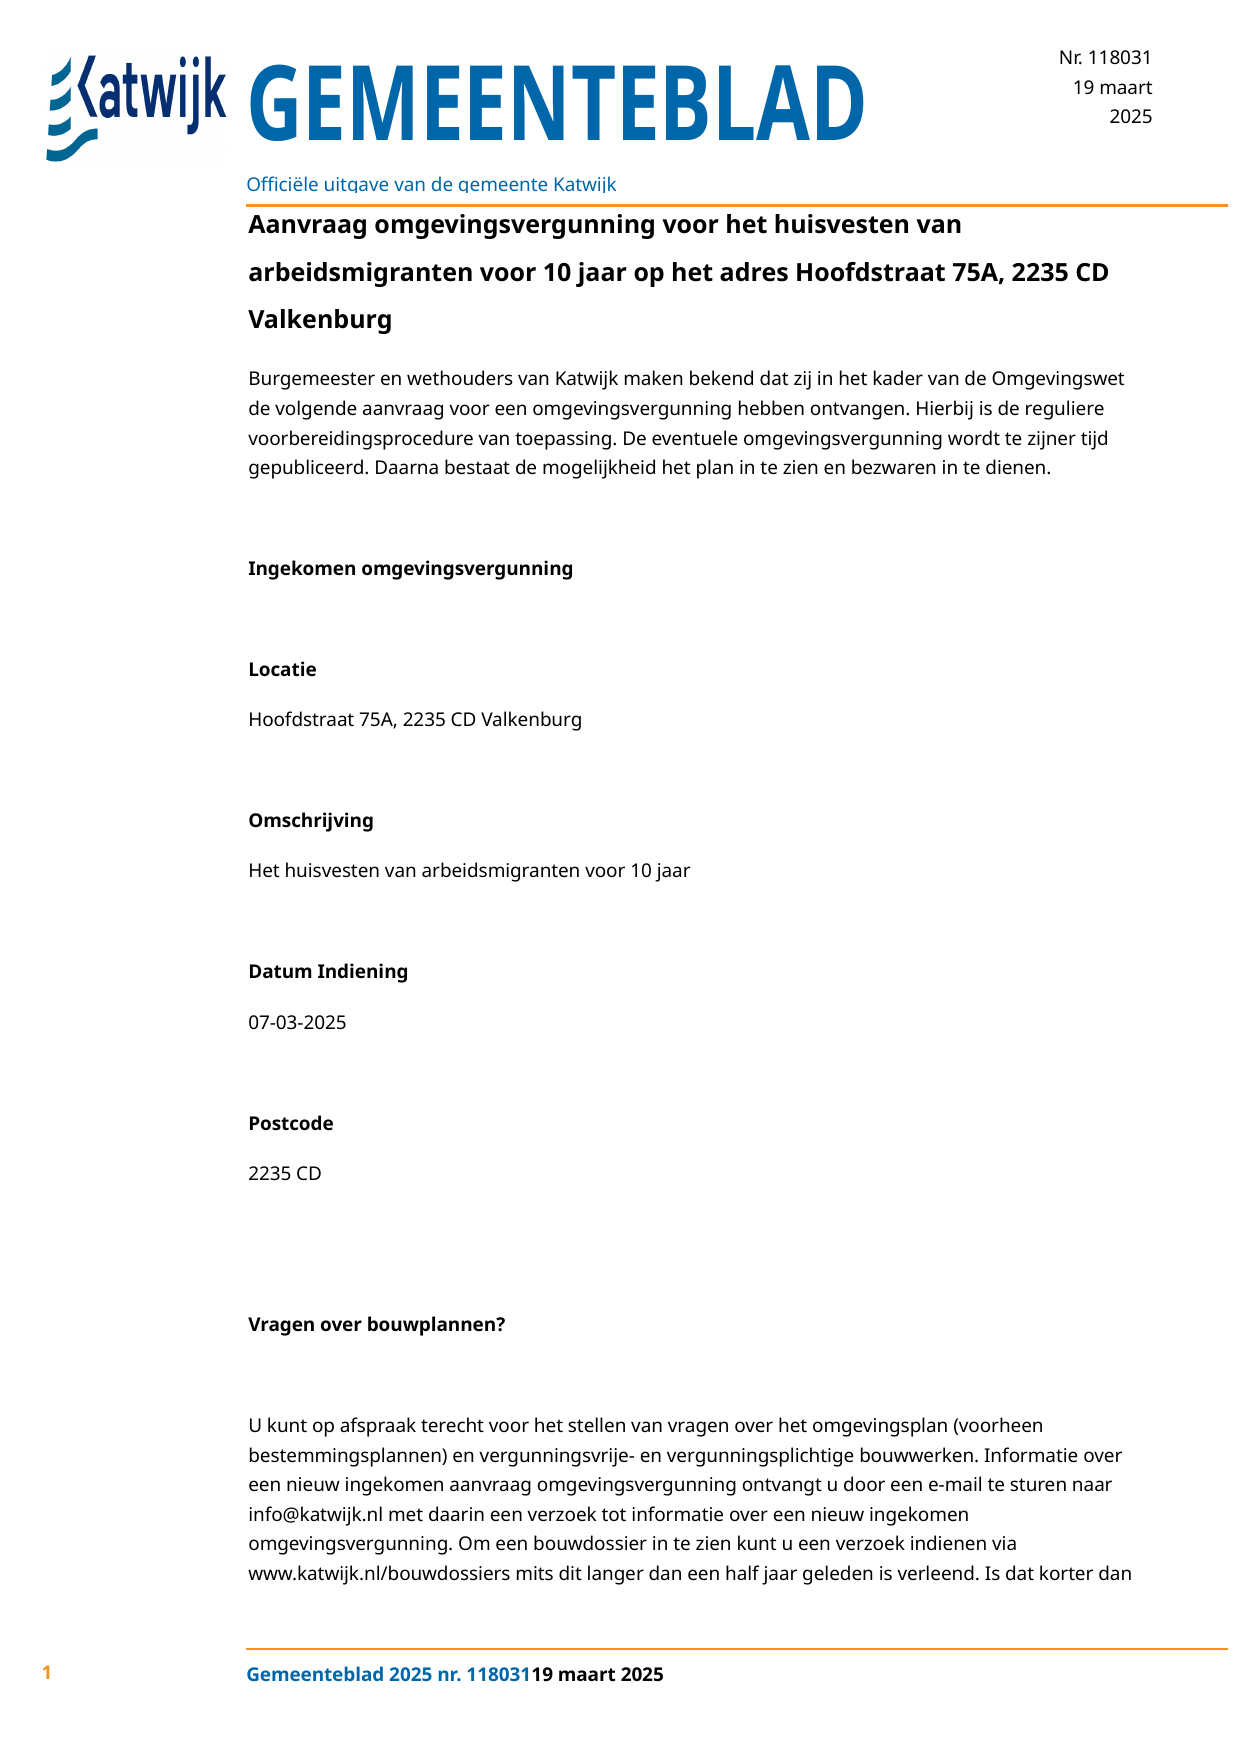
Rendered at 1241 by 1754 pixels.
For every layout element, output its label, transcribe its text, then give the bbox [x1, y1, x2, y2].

text Burgemeester en wethouders van Katwijk maken bekend dat zij in het kader van de Omgevingswet de volgende aanvraag voor een omgevingsvergunning hebben ontvangen. Hierbij is de reguliere voorbereidingsprocedure van toepassing. De eventuele omgevingsvergunning wordt te zijner tijd gepubliceerd. Daarna bestaat de mogelijkheid het plan in te zien en bezwaren in te dienen. [248, 366, 1152, 480]
text Ingekomen omgevingsvergunning [248, 555, 1152, 581]
text Hoofdstraat 75A, 2235 CD Valkenburg [248, 706, 1152, 732]
text Postcode [248, 1110, 1152, 1135]
text Het huisvesten van arbeidsmigranten voor 10 jaar [248, 858, 1152, 883]
text Omschrijving [248, 807, 1152, 833]
text Aanvraag omgevingsvergunning voor het huisvesten van arbeidsmigranten voor 10 jaar op het adres Hoofdstraat 75A, 2235 CD Valkenburg [248, 207, 1152, 336]
text Locatie [248, 656, 1152, 682]
text 07-03-2025 [248, 1009, 1152, 1034]
text Vragen over bouwplannen? [248, 1311, 1152, 1337]
text Datum Indiening [248, 958, 1152, 984]
picture [41, 47, 231, 172]
text U kunt op afspraak terecht voor het stellen van vragen over het omgevingsplan (voorheen bestemmingsplannen) en vergunningsvrije- en vergunningsplichtige bouwwerken. Informatie over een nieuw ingekomen aanvraag omgevingsvergunning ontvangt u door een e-mail te sturen naar info@katwijk.nl met daarin een verzoek tot informatie over een nieuw ingekomen omgevingsvergunning. Om een bouwdossier in te zien kunt u een verzoek indienen via www.katwijk.nl/bouwdossiers mits dit langer dan een half jaar geleden is verleend. Is dat korter dan [248, 1412, 1152, 1586]
text 2235 CD [248, 1160, 1152, 1186]
